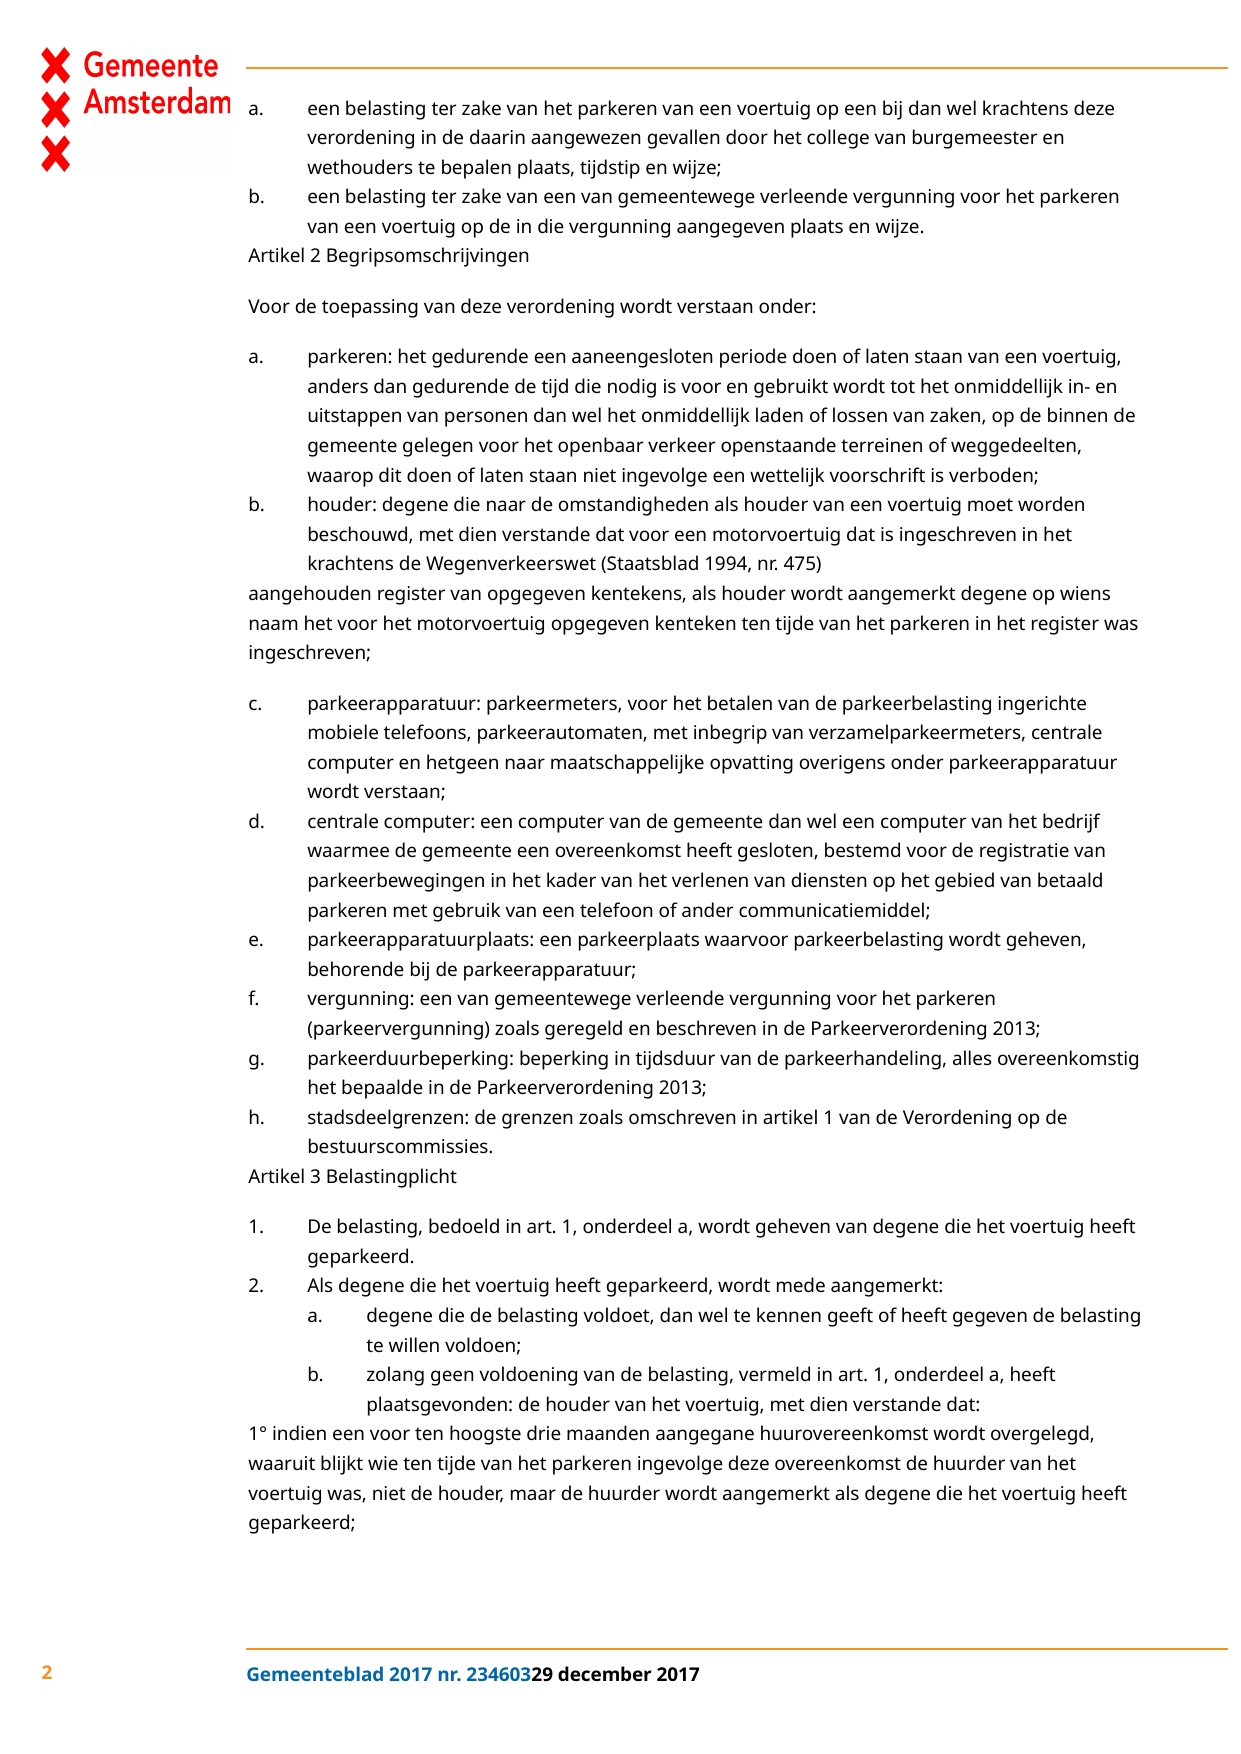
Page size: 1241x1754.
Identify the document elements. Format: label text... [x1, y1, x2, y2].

list zolang geen voldoening van de belasting, vermeld in art. 1, onderdeel a, heeft plaatsgevonden: de houder van het voertuig, met dien verstande dat: [307, 1361, 1152, 1417]
list degene die de belasting voldoet, dan wel te kennen geeft of heeft gegeven de belasting te willen voldoen; [307, 1302, 1152, 1358]
picture [41, 47, 231, 172]
text 1° indien een voor ten hoogste drie maanden aangegane huurovereenkomst wordt overgelegd, waaruit blijkt wie ten tijde van het parkeren ingevolge deze overeenkomst de huurder van het voertuig was, niet de houder, maar de huurder wordt aangemerkt als degene die het voertuig heeft geparkeerd; [248, 1421, 1152, 1535]
text aangehouden register van opgegeven kentekens, als houder wordt aangemerkt degene op wiens naam het voor het motorvoertuig opgegeven kenteken ten tijde van het parkeren in het register was ingeschreven; [248, 580, 1152, 665]
list parkeren: het gedurende een aaneengesloten periode doen of laten staan van een voertuig, anders dan gedurende de tijd die nodig is voor en gebruikt wordt tot het onmiddellijk in- en uitstappen van personen dan wel het onmiddellijk laden of lossen van zaken, op de binnen de gemeente gelegen voor het openbaar verkeer openstaande terreinen of weggedeelten, waarop dit doen of laten staan niet ingevolge een wettelijk voorschrift is verboden; [248, 343, 1152, 488]
list centrale computer: een computer van de gemeente dan wel een computer van het bedrijf waarmee de gemeente een overeenkomst heeft gesloten, bestemd voor de registratie van parkeerbewegingen in het kader van het verlenen van diensten op het gebied van betaald parkeren met gebruik van een telefoon of ander communicatiemiddel; [248, 808, 1152, 923]
list vergunning: een van gemeentewege verleende vergunning voor het parkeren (parkeervergunning) zoals geregeld en beschreven in de Parkeerverordening 2013; [248, 986, 1152, 1041]
list parkeerapparatuurplaats: een parkeerplaats waarvoor parkeerbelasting wordt geheven, behorende bij de parkeerapparatuur; [248, 926, 1152, 982]
text Artikel 2 Begripsomschrijvingen [248, 243, 1152, 268]
text Voor de toepassing van deze verordening wordt verstaan onder: [248, 293, 1152, 319]
list parkeerapparatuur: parkeermeters, voor het betalen van de parkeerbelasting ingerichte mobiele telefoons, parkeerautomaten, met inbegrip van verzamelparkeermeters, centrale computer en hetgeen naar maatschappelijke opvatting overigens onder parkeerapparatuur wordt verstaan; [248, 690, 1152, 804]
list houder: degene die naar de omstandigheden als houder van een voertuig moet worden beschouwd, met dien verstande dat voor een motorvoertuig dat is ingeschreven in het krachtens de Wegenverkeerswet (Staatsblad 1994, nr. 475) [248, 491, 1152, 576]
text Artikel 3 Belastingplicht [248, 1163, 1152, 1189]
list stadsdeelgrenzen: de grenzen zoals omschreven in artikel 1 van de Verordening op de bestuurscommissies. [248, 1104, 1152, 1159]
list De belasting, bedoeld in art. 1, onderdeel a, wordt geheven van degene die het voertuig heeft geparkeerd. [248, 1213, 1152, 1269]
list een belasting ter zake van het parkeren van een voertuig op een bij dan wel krachtens deze verordening in de daarin aangewezen gevallen door het college van burgemeester en wethouders te bepalen plaats, tijdstip en wijze; [248, 95, 1152, 180]
list parkeerduurbeperking: beperking in tijdsduur van de parkeerhandeling, alles overeenkomstig het bepaalde in de Parkeerverordening 2013; [248, 1045, 1152, 1100]
list een belasting ter zake van een van gemeentewege verleende vergunning voor het parkeren van een voertuig op de in die vergunning aangegeven plaats en wijze. [248, 183, 1152, 239]
list Als degene die het voertuig heeft geparkeerd, wordt mede aangemerkt: [248, 1273, 1152, 1298]
